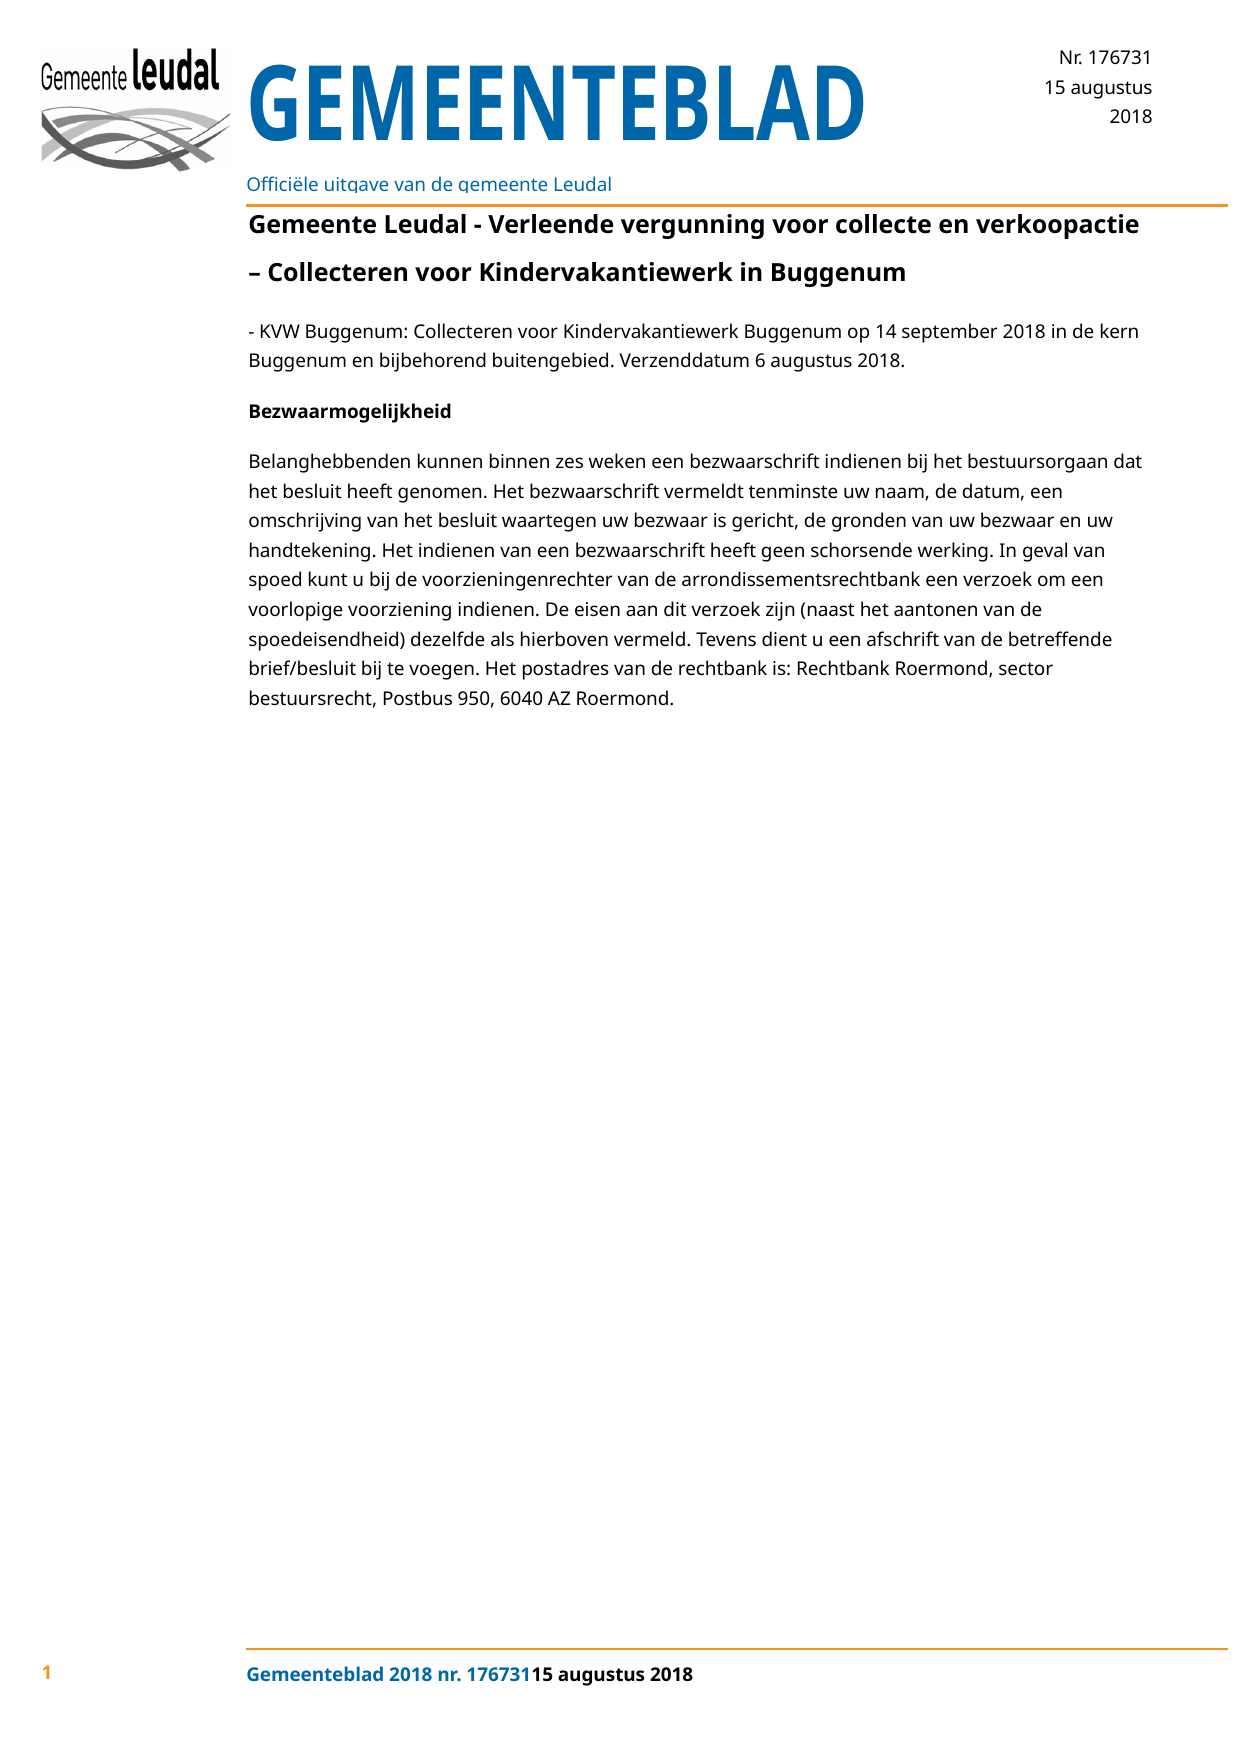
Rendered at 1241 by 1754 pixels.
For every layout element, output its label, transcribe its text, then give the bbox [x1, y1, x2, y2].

text Belanghebbenden kunnen binnen zes weken een bezwaarschrift indienen bij het bestuursorgaan dat het besluit heeft genomen. Het bezwaarschrift vermeldt tenminste uw naam, de datum, een omschrijving van het besluit waartegen uw bezwaar is gericht, de gronden van uw bezwaar en uw handtekening. Het indienen van een bezwaarschrift heeft geen schorsende werking. In geval van spoed kunt u bij de voorzieningenrechter van de arrondissementsrechtbank een verzoek om een voorlopige voorziening indienen. De eisen aan dit verzoek zijn (naast het aantonen van de spoedeisendheid) dezelfde als hierboven vermeld. Tevens dient u een afschrift van de betreffende brief/besluit bij te voegen. Het postadres van de rechtbank is: Rechtbank Roermond, sector bestuursrecht, Postbus 950, 6040 AZ Roermond. [248, 448, 1152, 711]
text Bezwaarmogelijkheid [248, 398, 1152, 424]
text Gemeente Leudal - Verleende vergunning voor collecte en verkoopactie – Collecteren voor Kindervakantiewerk in Buggenum [248, 207, 1152, 288]
picture [41, 47, 231, 172]
text - KVW Buggenum: Collecteren voor Kindervakantiewerk Buggenum op 14 september 2018 in de kern Buggenum en bijbehorend buitengebied. Verzenddatum 6 augustus 2018. [248, 318, 1152, 373]
